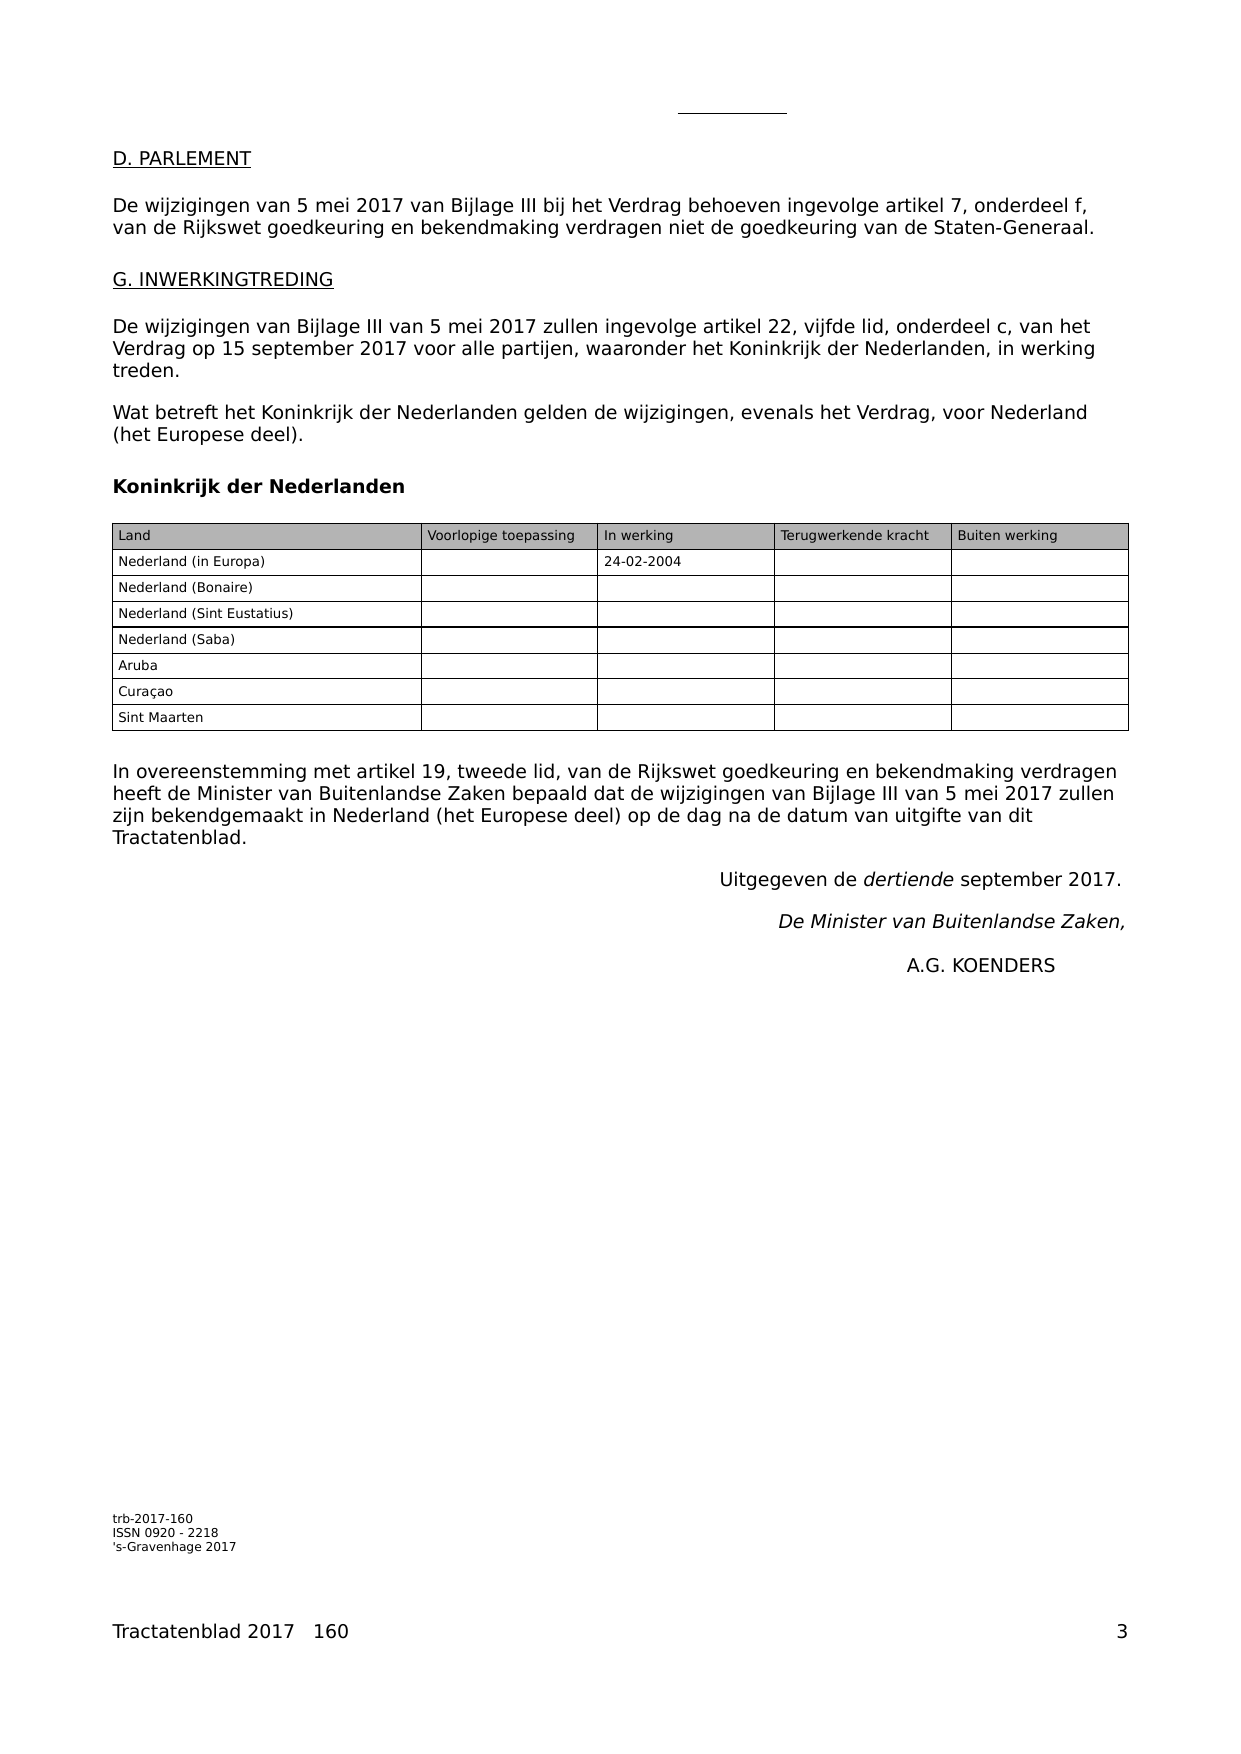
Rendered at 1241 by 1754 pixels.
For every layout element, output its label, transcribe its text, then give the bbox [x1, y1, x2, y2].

table_cell [422, 654, 597, 678]
table_cell [952, 550, 1128, 574]
table_cell [422, 705, 597, 730]
table_cell 24-02-2004 [598, 550, 774, 574]
table_header Buiten werking [952, 524, 1128, 549]
table_cell Aruba [113, 654, 421, 678]
text De Minister van Buitenlandse Zaken, A.G. KOENDERS [112, 911, 1128, 977]
table_header Land [113, 524, 421, 549]
table_cell [422, 550, 597, 574]
table_header Terugwerkende kracht [775, 524, 951, 549]
table_cell [775, 705, 951, 730]
table_cell [598, 602, 774, 626]
table_cell [598, 705, 774, 730]
text In overeenstemming met artikel 19, tweede lid, van de Rijkswet goedkeuring en bekendmaking verdragen heeft de Minister van Buitenlandse Zaken bepaald dat de wijzigingen van Bijlage III van 5 mei 2017 zullen zijn bekendgemaakt in Nederland (het Europese deel) op de dag na de datum van uitgifte van dit Tractatenblad. [112, 761, 1128, 849]
table_cell [775, 679, 951, 704]
table_cell Nederland (Saba) [113, 628, 421, 652]
table_cell [952, 576, 1128, 601]
table_cell [775, 654, 951, 678]
text Uitgegeven de dertiende september 2017. [112, 869, 1128, 891]
table_cell [422, 628, 597, 652]
text De wijzigingen van Bijlage III van 5 mei 2017 zullen ingevolge artikel 22, vijfde lid, onderdeel c, van het Verdrag op 15 september 2017 voor alle partijen, waaronder het Koninkrijk der Nederlanden, in werking treden. [112, 316, 1128, 382]
table_cell Nederland (Bonaire) [113, 576, 421, 601]
table_cell Sint Maarten [113, 705, 421, 730]
table_cell [598, 576, 774, 601]
text trb-2017-160 [112, 1512, 346, 1526]
table_cell [598, 654, 774, 678]
table_cell [422, 679, 597, 704]
text 's-Gravenhage 2017 [112, 1540, 346, 1554]
subtitle D. PARLEMENT [112, 148, 1128, 170]
text Wat betreft het Koninkrijk der Nederlanden gelden de wijzigingen, evenals het Verdrag, voor Nederland (het Europese deel). [112, 402, 1128, 446]
text De wijzigingen van 5 mei 2017 van Bijlage III bij het Verdrag behoeven ingevolge artikel 7, onderdeel f, van de Rijkswet goedkeuring en bekendmaking verdragen niet de goedkeuring van de Staten-Generaal. [112, 195, 1128, 239]
table_cell [775, 628, 951, 652]
table_cell [598, 628, 774, 652]
table_header In werking [598, 524, 774, 549]
table_cell Nederland (Sint Eustatius) [113, 602, 421, 626]
table_cell Nederland (in Europa) [113, 550, 421, 574]
table_cell [775, 550, 951, 574]
subtitle Koninkrijk der Nederlanden [112, 476, 1128, 498]
subtitle G. INWERKINGTREDING [112, 269, 1128, 291]
table_cell [952, 705, 1128, 730]
table_cell [952, 654, 1128, 678]
table_cell Curaçao [113, 679, 421, 704]
table_cell [775, 576, 951, 601]
text ISSN 0920 - 2218 [112, 1526, 346, 1540]
table_cell [598, 679, 774, 704]
table_cell [775, 602, 951, 626]
table_cell [422, 576, 597, 601]
table_header Voorlopige toepassing [422, 524, 597, 549]
table_cell [422, 602, 597, 626]
table_cell [952, 602, 1128, 626]
table_cell [952, 628, 1128, 652]
table_cell [952, 679, 1128, 704]
